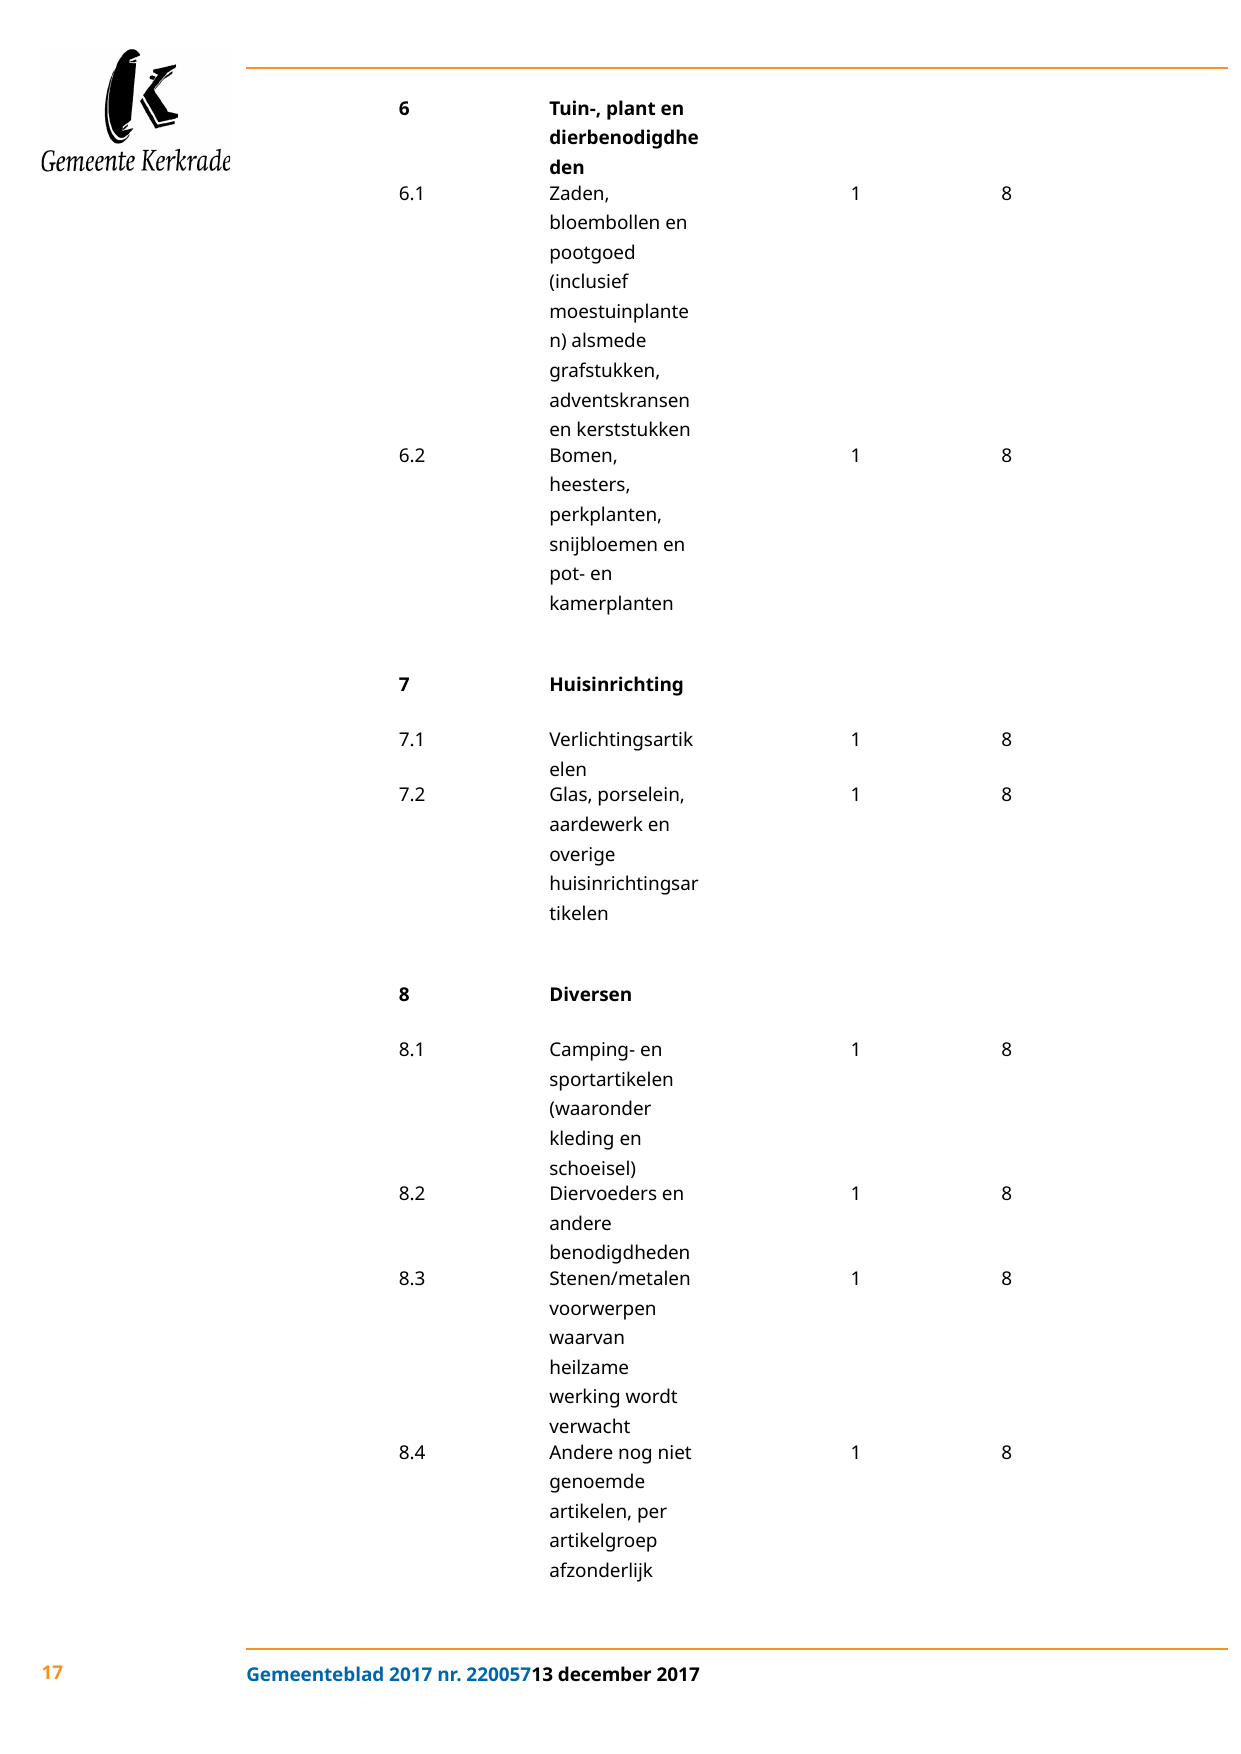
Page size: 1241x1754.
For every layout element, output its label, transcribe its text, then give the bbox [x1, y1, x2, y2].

table_cell 7 [399, 671, 549, 726]
table_cell [850, 981, 1001, 1036]
table_cell 8 [1001, 180, 1152, 442]
table_cell [549, 616, 700, 671]
table_cell [700, 726, 850, 782]
table_cell [1001, 1583, 1152, 1609]
table_cell Stenen/metalen voorwerpen waarvan heilzame werking wordt verwacht [549, 1265, 700, 1439]
table_cell [1001, 981, 1152, 1036]
table_cell Diversen [549, 981, 700, 1036]
table_cell [1001, 95, 1152, 180]
table_cell [700, 1036, 850, 1180]
table_cell [850, 1583, 1001, 1609]
table_cell 1 [850, 1036, 1001, 1180]
table_cell 8 [399, 981, 549, 1036]
table_cell [700, 782, 850, 926]
table_cell [700, 1180, 850, 1265]
table_cell [850, 95, 1001, 180]
table_cell [700, 1583, 850, 1609]
table_cell 8 [1001, 1439, 1152, 1583]
table_cell [248, 726, 398, 782]
table_cell [700, 671, 850, 726]
table_cell [399, 616, 549, 671]
table_cell 8.2 [399, 1180, 549, 1265]
table_cell [700, 981, 850, 1036]
table_cell [1001, 671, 1152, 726]
table_cell [248, 671, 398, 726]
table_cell [248, 442, 398, 616]
table_cell Zaden, bloembollen en pootgoed (inclusief moestuinplanten) alsmede grafstukken, adventskransen en kerststukken [549, 180, 700, 442]
table_cell Andere nog niet genoemde artikelen, per artikelgroep afzonderlijk [549, 1439, 700, 1583]
table_cell [700, 95, 850, 180]
table_cell Verlichtingsartikelen [549, 726, 700, 782]
table_cell 8 [1001, 1265, 1152, 1439]
table_cell [248, 1180, 398, 1265]
table_cell 1 [850, 180, 1001, 442]
table_cell 6 [399, 95, 549, 180]
table_cell [248, 1583, 398, 1609]
table_cell [248, 95, 398, 180]
table_cell 1 [850, 782, 1001, 926]
table_cell [399, 1583, 549, 1609]
table_cell [399, 926, 549, 981]
table_cell 7.2 [399, 782, 549, 926]
table_cell [700, 926, 850, 981]
table_cell [700, 616, 850, 671]
table_cell [700, 1265, 850, 1439]
table_cell [700, 180, 850, 442]
table_cell Huisinrichting [549, 671, 700, 726]
table_cell [700, 442, 850, 616]
table_cell 1 [850, 1439, 1001, 1583]
table_cell 8.4 [399, 1439, 549, 1583]
table_cell 8 [1001, 782, 1152, 926]
table_cell 6.1 [399, 180, 549, 442]
table_cell [248, 1439, 398, 1583]
table_cell 8 [1001, 726, 1152, 782]
table_cell [1001, 616, 1152, 671]
table_cell 8.3 [399, 1265, 549, 1439]
table_cell [248, 782, 398, 926]
table_cell [248, 1036, 398, 1180]
table_cell Glas, porselein, aardewerk en overige huisinrichtingsartikelen [549, 782, 700, 926]
table_cell [248, 180, 398, 442]
table_cell 8 [1001, 1036, 1152, 1180]
table_cell 8 [1001, 442, 1152, 616]
table_cell Bomen, heesters, perkplanten, snijbloemen en pot- en kamerplanten [549, 442, 700, 616]
table_cell 1 [850, 1180, 1001, 1265]
table_cell [850, 671, 1001, 726]
table_cell [248, 1265, 398, 1439]
table_cell [248, 926, 398, 981]
table_cell [1001, 926, 1152, 981]
table_cell 6.2 [399, 442, 549, 616]
table_cell [248, 981, 398, 1036]
table_cell [850, 616, 1001, 671]
table_cell 8 [1001, 1180, 1152, 1265]
table_cell Camping- en sportartikelen (waaronder kleding en schoeisel) [549, 1036, 700, 1180]
table_cell 1 [850, 442, 1001, 616]
table_cell [248, 616, 398, 671]
table_cell Diervoeders en andere benodigdheden [549, 1180, 700, 1265]
table_cell [549, 1583, 700, 1609]
table_cell [549, 926, 700, 981]
picture [41, 47, 231, 172]
table_cell Tuin-, plant en dierbenodigdheden [549, 95, 700, 180]
table_cell 1 [850, 1265, 1001, 1439]
table_cell 7.1 [399, 726, 549, 782]
table_cell 1 [850, 726, 1001, 782]
table_cell [700, 1439, 850, 1583]
table_cell 8.1 [399, 1036, 549, 1180]
table_cell [850, 926, 1001, 981]
